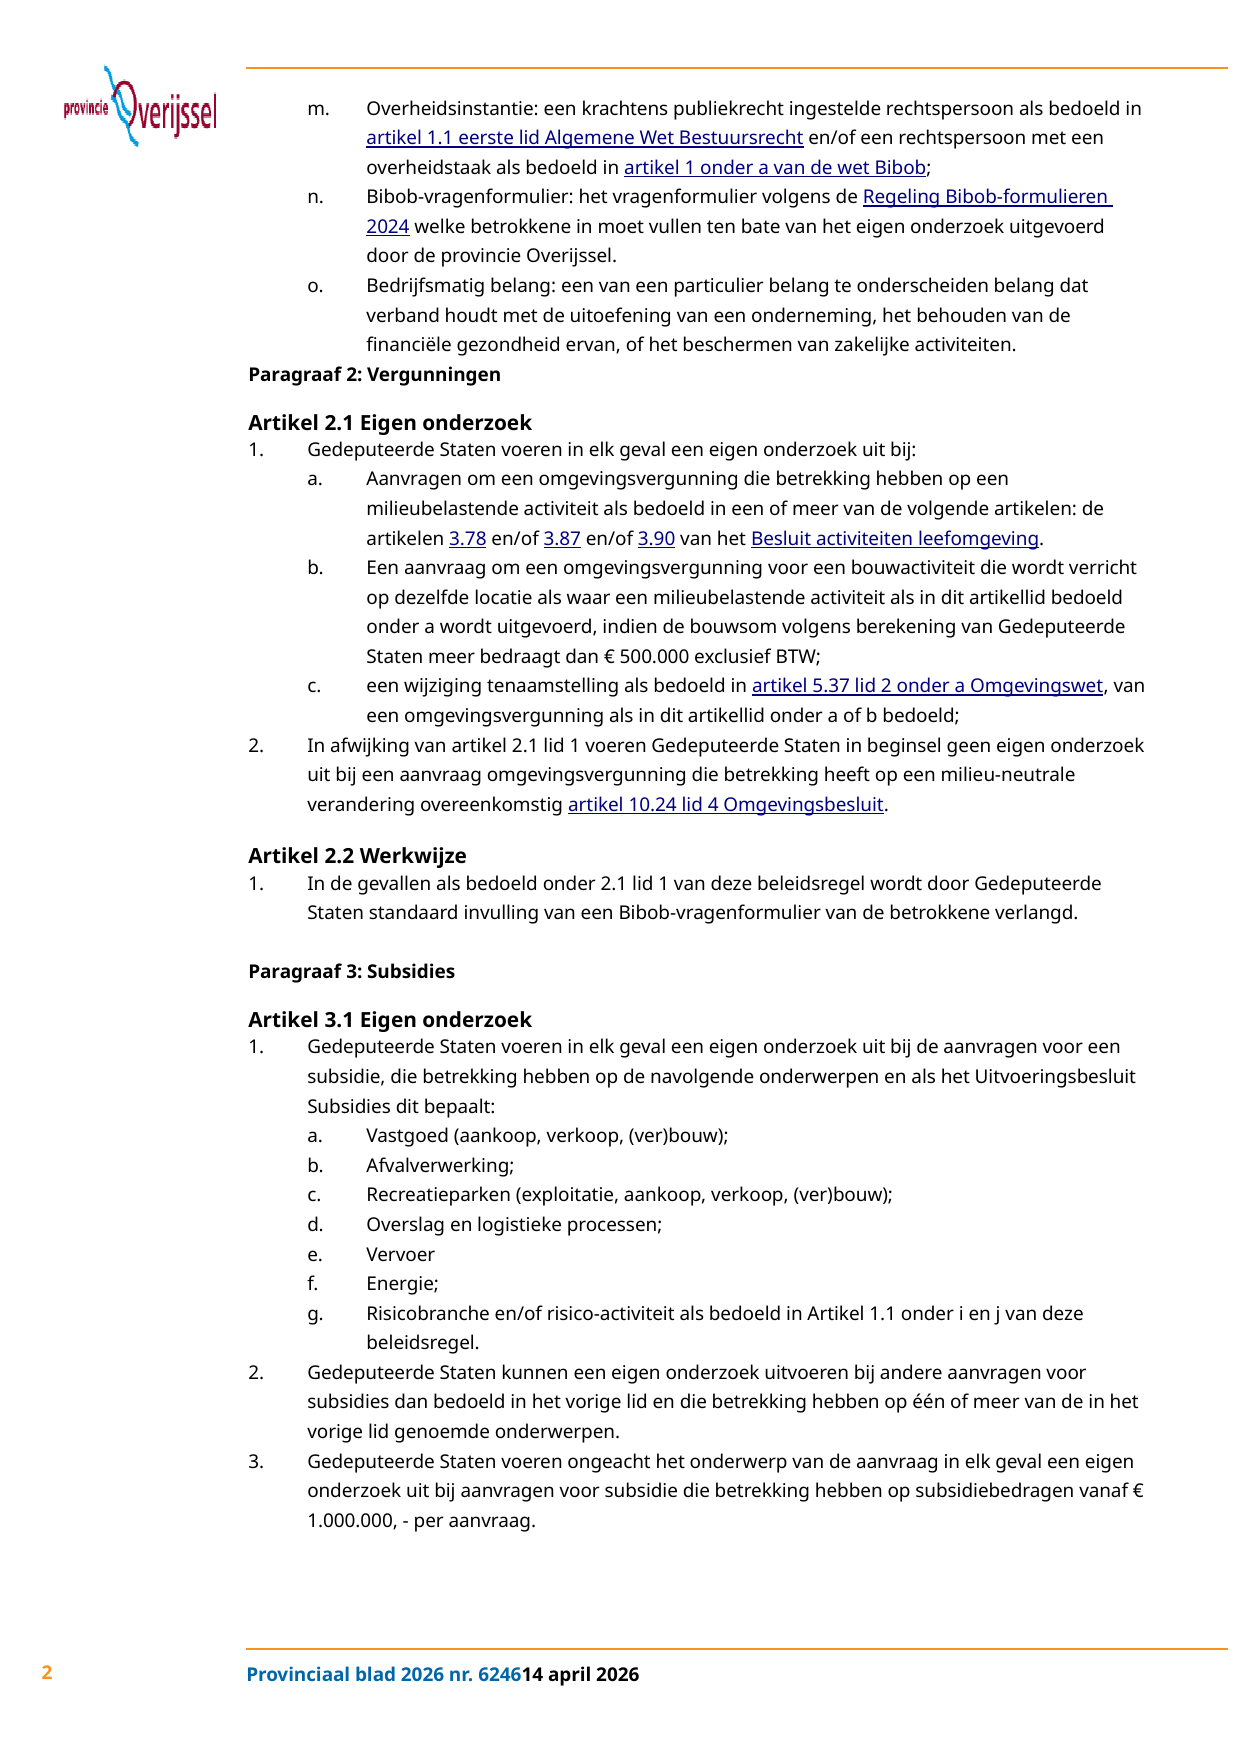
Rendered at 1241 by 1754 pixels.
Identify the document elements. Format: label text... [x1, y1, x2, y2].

list Bibob-vragenformulier: het vragenformulier volgens de Regeling Bibob-formulieren 2024 welke betrokkene in moet vullen ten bate van het eigen onderzoek uitgevoerd door de provincie Overijssel. [307, 183, 1152, 268]
text Artikel 3.1 Eigen onderzoek [248, 1005, 1152, 1034]
list Energie; [307, 1270, 1152, 1296]
list Gedeputeerde Staten voeren ongeacht het onderwerp van de aanvraag in elk geval een eigen onderzoek uit bij aanvragen voor subsidie die betrekking hebben op subsidiebedragen vanaf € 1.000.000, - per aanvraag. [248, 1448, 1152, 1533]
text Artikel 2.1 Eigen onderzoek [248, 408, 1152, 436]
list Bedrijfsmatig belang: een van een particulier belang te onderscheiden belang dat verband houdt met de uitoefening van een onderneming, het behouden van de financiële gezondheid ervan, of het beschermen van zakelijke activiteiten. [307, 272, 1152, 357]
picture [41, 47, 231, 172]
list In afwijking van artikel 2.1 lid 1 voeren Gedeputeerde Staten in beginsel geen eigen onderzoek uit bij een aanvraag omgevingsvergunning die betrekking heeft op een milieu-neutrale verandering overeenkomstig artikel 10.24 lid 4 Omgevingsbesluit. [248, 732, 1152, 817]
list Overheidsinstantie: een krachtens publiekrecht ingestelde rechtspersoon als bedoeld in artikel 1.1 eerste lid Algemene Wet Bestuursrecht en/of een rechtspersoon met een overheidstaak als bedoeld in artikel 1 onder a van de wet Bibob; [307, 95, 1152, 180]
list Gedeputeerde Staten kunnen een eigen onderzoek uitvoeren bij andere aanvragen voor subsidies dan bedoeld in het vorige lid en die betrekking hebben op één of meer van de in het vorige lid genoemde onderwerpen. [248, 1359, 1152, 1444]
text Paragraaf 2: Vergunningen [248, 361, 1152, 387]
list Risicobranche en/of risico-activiteit als bedoeld in Artikel 1.1 onder i en j van deze beleidsregel. [307, 1300, 1152, 1355]
list Gedeputeerde Staten voeren in elk geval een eigen onderzoek uit bij: [248, 436, 1152, 462]
text Paragraaf 3: Subsidies [248, 959, 1152, 984]
list Vervoer [307, 1241, 1152, 1266]
list Overslag en logistieke processen; [307, 1211, 1152, 1237]
list Een aanvraag om een omgevingsvergunning voor een bouwactiviteit die wordt verricht op dezelfde locatie als waar een milieubelastende activiteit als in dit artikellid bedoeld onder a wordt uitgevoerd, indien de bouwsom volgens berekening van Gedeputeerde Staten meer bedraagt dan € 500.000 exclusief BTW; [307, 554, 1152, 669]
list Aanvragen om een omgevingsvergunning die betrekking hebben op een milieubelastende activiteit als bedoeld in een of meer van de volgende artikelen: de artikelen 3.78 en/of 3.87 en/of 3.90 van het Besluit activiteiten leefomgeving. [307, 466, 1152, 551]
list Vastgoed (aankoop, verkoop, (ver)bouw); [307, 1122, 1152, 1148]
list Gedeputeerde Staten voeren in elk geval een eigen onderzoek uit bij de aanvragen voor een subsidie, die betrekking hebben op de navolgende onderwerpen en als het Uitvoeringsbesluit Subsidies dit bepaalt: [248, 1034, 1152, 1118]
text Artikel 2.2 Werkwijze [248, 841, 1152, 870]
list Recreatieparken (exploitatie, aankoop, verkoop, (ver)bouw); [307, 1182, 1152, 1207]
list een wijziging tenaamstelling als bedoeld in artikel 5.37 lid 2 onder a Omgevingswet, van een omgevingsvergunning als in dit artikellid onder a of b bedoeld; [307, 673, 1152, 728]
list In de gevallen als bedoeld onder 2.1 lid 1 van deze beleidsregel wordt door Gedeputeerde Staten standaard invulling van een Bibob-vragenformulier van de betrokkene verlangd. [248, 870, 1152, 925]
list Afvalverwerking; [307, 1152, 1152, 1178]
